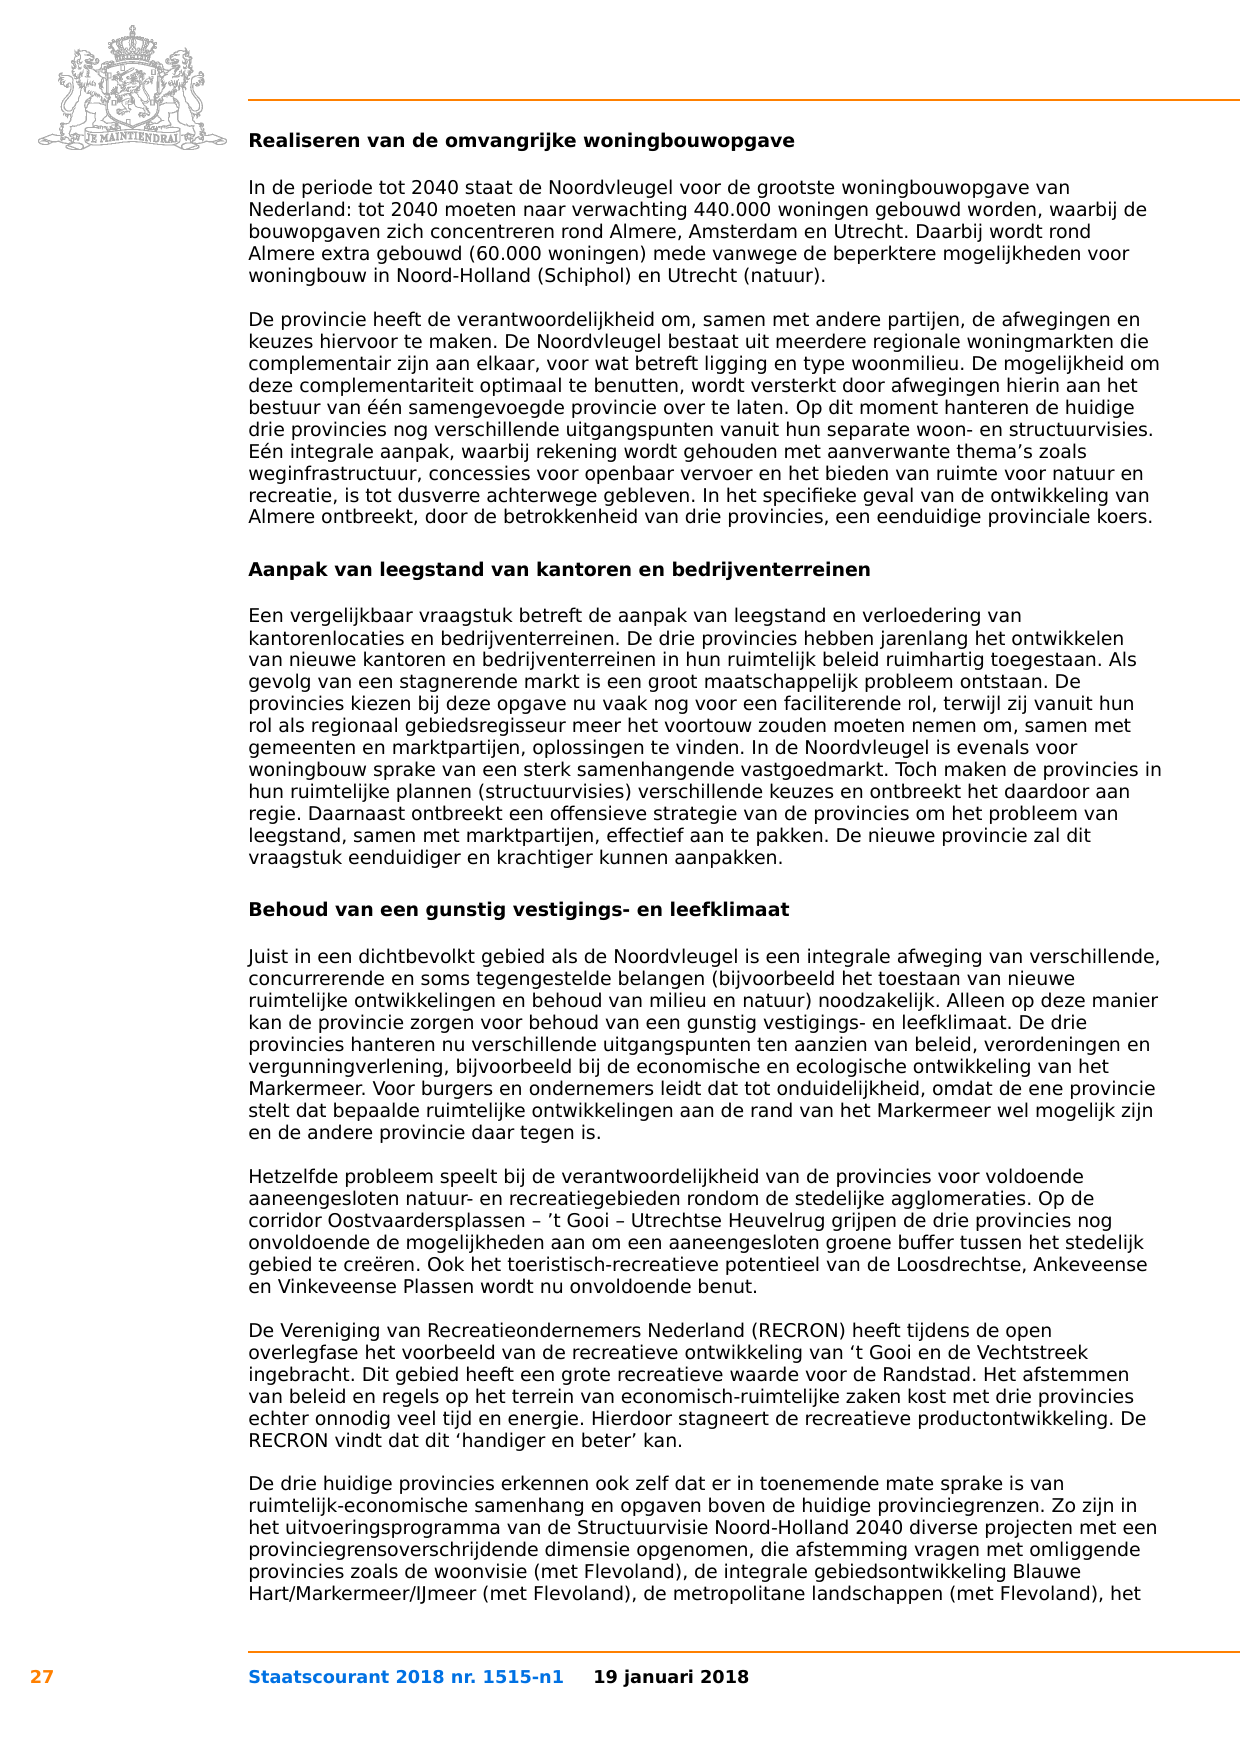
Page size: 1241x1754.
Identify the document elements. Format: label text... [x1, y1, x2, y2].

text De drie huidige provincies erkennen ook zelf dat er in toenemende mate sprake is van ruimtelijk-economische samenhang en opgaven boven de huidige provinciegrenzen. Zo zijn in het uitvoeringsprogramma van de Structuurvisie Noord-Holland 2040 diverse projecten met een provinciegrensoverschrijdende dimensie opgenomen, die afstemming vragen met omliggende provincies zoals de woonvisie (met Flevoland), de integrale gebiedsontwikkeling Blauwe Hart/Markermeer/IJmeer (met Flevoland), de metropolitane landschappen (met Flevoland), het [248, 1473, 1163, 1605]
text In de periode tot 2040 staat de Noordvleugel voor de grootste woningbouwopgave van Nederland: tot 2040 moeten naar verwachting 440.000 woningen gebouwd worden, waarbij de bouwopgaven zich concentreren rond Almere, Amsterdam en Utrecht. Daarbij wordt rond Almere extra gebouwd (60.000 woningen) mede vanwege de beperktere mogelijkheden voor woningbouw in Noord-Holland (Schiphol) en Utrecht (natuur). [248, 177, 1163, 287]
subtitle Realiseren van de omvangrijke woningbouwopgave [248, 130, 1163, 152]
subtitle Behoud van een gunstig vestigings- en leefklimaat [248, 899, 1163, 921]
text Hetzelfde probleem speelt bij de verantwoordelijkheid van de provincies voor voldoende aaneengesloten natuur- en recreatiegebieden rondom de stedelijke agglomeraties. Op de corridor Oostvaardersplassen – ’t Gooi – Utrechtse Heuvelrug grijpen de drie provincies nog onvoldoende de mogelijkheden aan om een aaneengesloten groene buffer tussen het stedelijk gebied te creëren. Ook het toeristisch-recreatieve potentieel van de Loosdrechtse, Ankeveense en Vinkeveense Plassen wordt nu onvoldoende benut. [248, 1166, 1163, 1298]
subtitle Aanpak van leegstand van kantoren en bedrijventerreinen [248, 558, 1163, 580]
text Juist in een dichtbevolkt gebied als de Noordvleugel is een integrale afweging van verschillende, concurrerende en soms tegengestelde belangen (bijvoorbeeld het toestaan van nieuwe ruimtelijke ontwikkelingen en behoud van milieu en natuur) noodzakelijk. Alleen op deze manier kan de provincie zorgen voor behoud van een gunstig vestigings- en leefklimaat. De drie provincies hanteren nu verschillende uitgangspunten ten aanzien van beleid, verordeningen en vergunningverlening, bijvoorbeeld bij de economische en ecologische ontwikkeling van het Markermeer. Voor burgers en ondernemers leidt dat tot onduidelijkheid, omdat de ene provincie stelt dat bepaalde ruimtelijke ontwikkelingen aan de rand van het Markermeer wel mogelijk zijn en de andere provincie daar tegen is. [248, 946, 1163, 1144]
text Een vergelijkbaar vraagstuk betreft de aanpak van leegstand en verloedering van kantorenlocaties en bedrijventerreinen. De drie provincies hebben jarenlang het ontwikkelen van nieuwe kantoren en bedrijventerreinen in hun ruimtelijk beleid ruimhartig toegestaan. Als gevolg van een stagnerende markt is een groot maatschappelijk probleem ontstaan. De provincies kiezen bij deze opgave nu vaak nog voor een faciliterende rol, terwijl zij vanuit hun rol als regionaal gebiedsregisseur meer het voortouw zouden moeten nemen om, samen met gemeenten en marktpartijen, oplossingen te vinden. In de Noordvleugel is evenals voor woningbouw sprake van een sterk samenhangende vastgoedmarkt. Toch maken de provincies in hun ruimtelijke plannen (structuurvisies) verschillende keuzes en ontbreekt het daardoor aan regie. Daarnaast ontbreekt een offensieve strategie van de provincies om het probleem van leegstand, samen met marktpartijen, effectief aan te pakken. De nieuwe provincie zal dit vraagstuk eenduidiger en krachtiger kunnen aanpakken. [248, 605, 1163, 869]
text De Vereniging van Recreatieondernemers Nederland (RECRON) heeft tijdens de open overlegfase het voorbeeld van de recreatieve ontwikkeling van ‘t Gooi en de Vechtstreek ingebracht. Dit gebied heeft een grote recreatieve waarde voor de Randstad. Het afstemmen van beleid en regels op het terrein van economisch-ruimtelijke zaken kost met drie provincies echter onnodig veel tijd en energie. Hierdoor stagneert de recreatieve productontwikkeling. De RECRON vindt dat dit ‘handiger en beter’ kan. [248, 1319, 1163, 1451]
text De provincie heeft de verantwoordelijkheid om, samen met andere partijen, de afwegingen en keuzes hiervoor te maken. De Noordvleugel bestaat uit meerdere regionale woningmarkten die complementair zijn aan elkaar, voor wat betreft ligging en type woonmilieu. De mogelijkheid om deze complementariteit optimaal te benutten, wordt versterkt door afwegingen hierin aan het bestuur van één samengevoegde provincie over te laten. Op dit moment hanteren de huidige drie provincies nog verschillende uitgangspunten vanuit hun separate woon- en structuurvisies. Eén integrale aanpak, waarbij rekening wordt gehouden met aanverwante thema’s zoals weginfrastructuur, concessies voor openbaar vervoer en het bieden van ruimte voor natuur en recreatie, is tot dusverre achterwege gebleven. In het specifieke geval van de ontwikkeling van Almere ontbreekt, door de betrokkenheid van drie provincies, een eenduidige provinciale koers. [248, 309, 1163, 528]
picture [38, 25, 227, 150]
